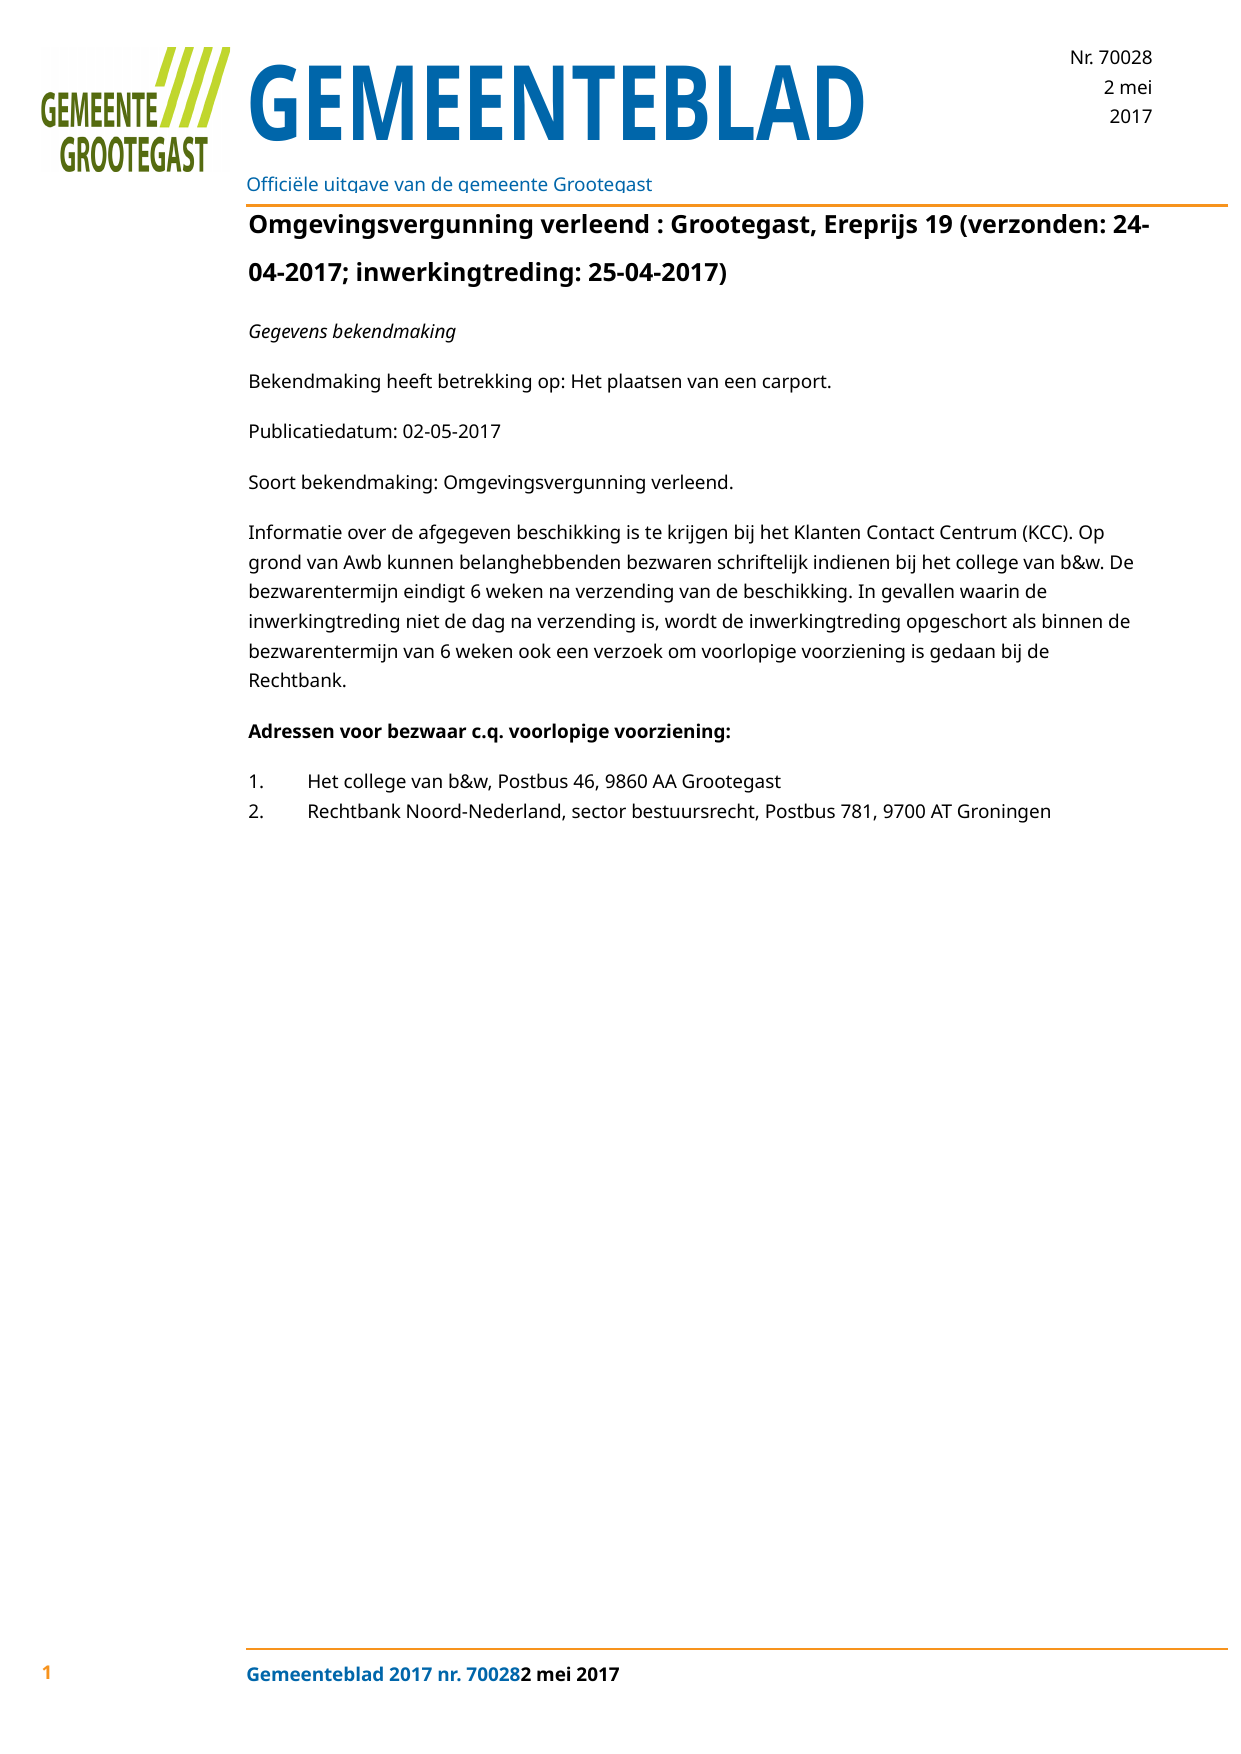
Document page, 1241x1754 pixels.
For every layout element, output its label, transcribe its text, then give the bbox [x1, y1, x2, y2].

text Informatie over de afgegeven beschikking is te krijgen bij het Klanten Contact Centrum (KCC). Op grond van Awb kunnen belanghebbenden bezwaren schriftelijk indienen bij het college van b&w. De bezwarentermijn eindigt 6 weken na verzending van de beschikking. In gevallen waarin de inwerkingtreding niet de dag na verzending is, wordt de inwerkingtreding opgeschort als binnen de bezwarentermijn van 6 weken ook een verzoek om voorlopige voorziening is gedaan bij de Rechtbank. [248, 519, 1152, 693]
text Publicatiedatum: 02-05-2017 [248, 419, 1152, 444]
text Omgevingsvergunning verleend : Grootegast, Ereprijs 19 (verzonden: 24-04-2017; inwerkingtreding: 25-04-2017) [248, 207, 1152, 288]
list Rechtbank Noord-Nederland, sector bestuursrecht, Postbus 781, 9700 AT Groningen [248, 798, 1152, 824]
text Soort bekendmaking: Omgevingsvergunning verleend. [248, 469, 1152, 495]
text Gegevens bekendmaking [248, 318, 1152, 344]
text Bekendmaking heeft betrekking op: Het plaatsen van een carport. [248, 368, 1152, 394]
picture [41, 47, 231, 172]
list Het college van b&w, Postbus 46, 9860 AA Grootegast [248, 768, 1152, 794]
text Adressen voor bezwaar c.q. voorlopige voorziening: [248, 718, 1152, 744]
